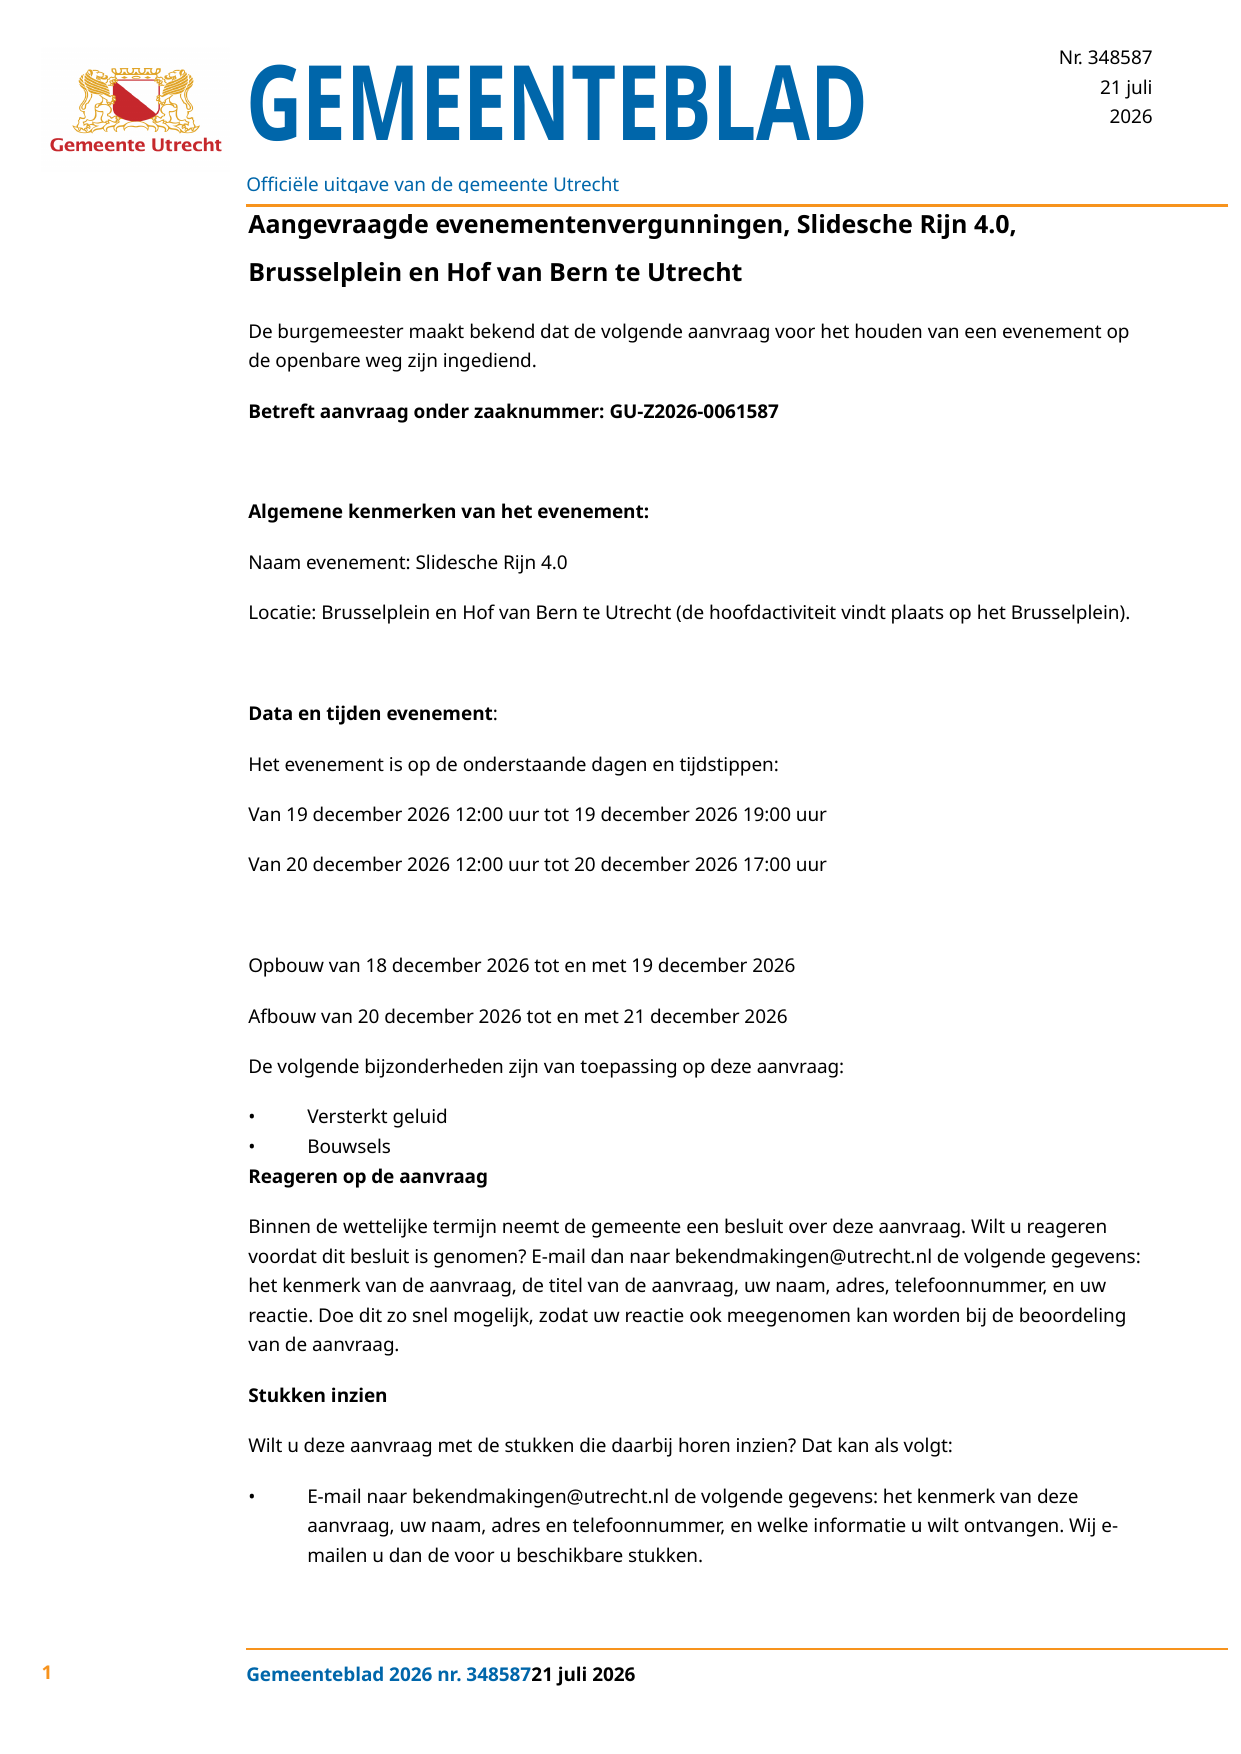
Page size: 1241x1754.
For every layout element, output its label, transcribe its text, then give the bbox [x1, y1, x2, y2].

text Opbouw van 18 december 2026 tot en met 19 december 2026 [248, 952, 1152, 978]
picture [41, 47, 231, 172]
text Algemene kenmerken van het evenement: [248, 499, 1152, 524]
list E-mail naar bekendmakingen@utrecht.nl de volgende gegevens: het kenmerk van deze aanvraag, uw naam, adres en telefoonnummer, en welke informatie u wilt ontvangen. Wij e-mailen u dan de voor u beschikbare stukken. [248, 1483, 1152, 1568]
text Aangevraagde evenementenvergunningen, Slidesche Rijn 4.0, Brusselplein en Hof van Bern te Utrecht [248, 207, 1152, 288]
text Van 19 december 2026 12:00 uur tot 19 december 2026 19:00 uur [248, 801, 1152, 827]
text Binnen de wettelijke termijn neemt de gemeente een besluit over deze aanvraag. Wilt u reageren voordat dit besluit is genomen? E-mail dan naar bekendmakingen@utrecht.nl de volgende gegevens: het kenmerk van de aanvraag, de titel van de aanvraag, uw naam, adres, telefoonnummer, en uw reactie. Doe dit zo snel mogelijk, zodat uw reactie ook meegenomen kan worden bij de beoordeling van de aanvraag. [248, 1213, 1152, 1357]
text Afbouw van 20 december 2026 tot en met 21 december 2026 [248, 1003, 1152, 1029]
text De burgemeester maakt bekend dat de volgende aanvraag voor het houden van een evenement op de openbare weg zijn ingediend. [248, 318, 1152, 373]
text Locatie: Brusselplein en Hof van Bern te Utrecht (de hoofdactiviteit vindt plaats op het Brusselplein). [248, 599, 1152, 625]
text Stukken inzien [248, 1382, 1152, 1408]
text Naam evenement: Slidesche Rijn 4.0 [248, 549, 1152, 575]
text Data en tijden evenement: [248, 700, 1152, 726]
list Versterkt geluid [248, 1104, 1152, 1129]
text Wilt u deze aanvraag met de stukken die daarbij horen inzien? Dat kan als volgt: [248, 1432, 1152, 1458]
list Bouwsels [248, 1133, 1152, 1159]
text De volgende bijzonderheden zijn van toepassing op deze aanvraag: [248, 1053, 1152, 1079]
text Reageren op de aanvraag [248, 1163, 1152, 1189]
text Betreft aanvraag onder zaaknummer: GU-Z2026-0061587 [248, 398, 1152, 424]
text Het evenement is op de onderstaande dagen en tijdstippen: [248, 751, 1152, 777]
text Van 20 december 2026 12:00 uur tot 20 december 2026 17:00 uur [248, 852, 1152, 877]
